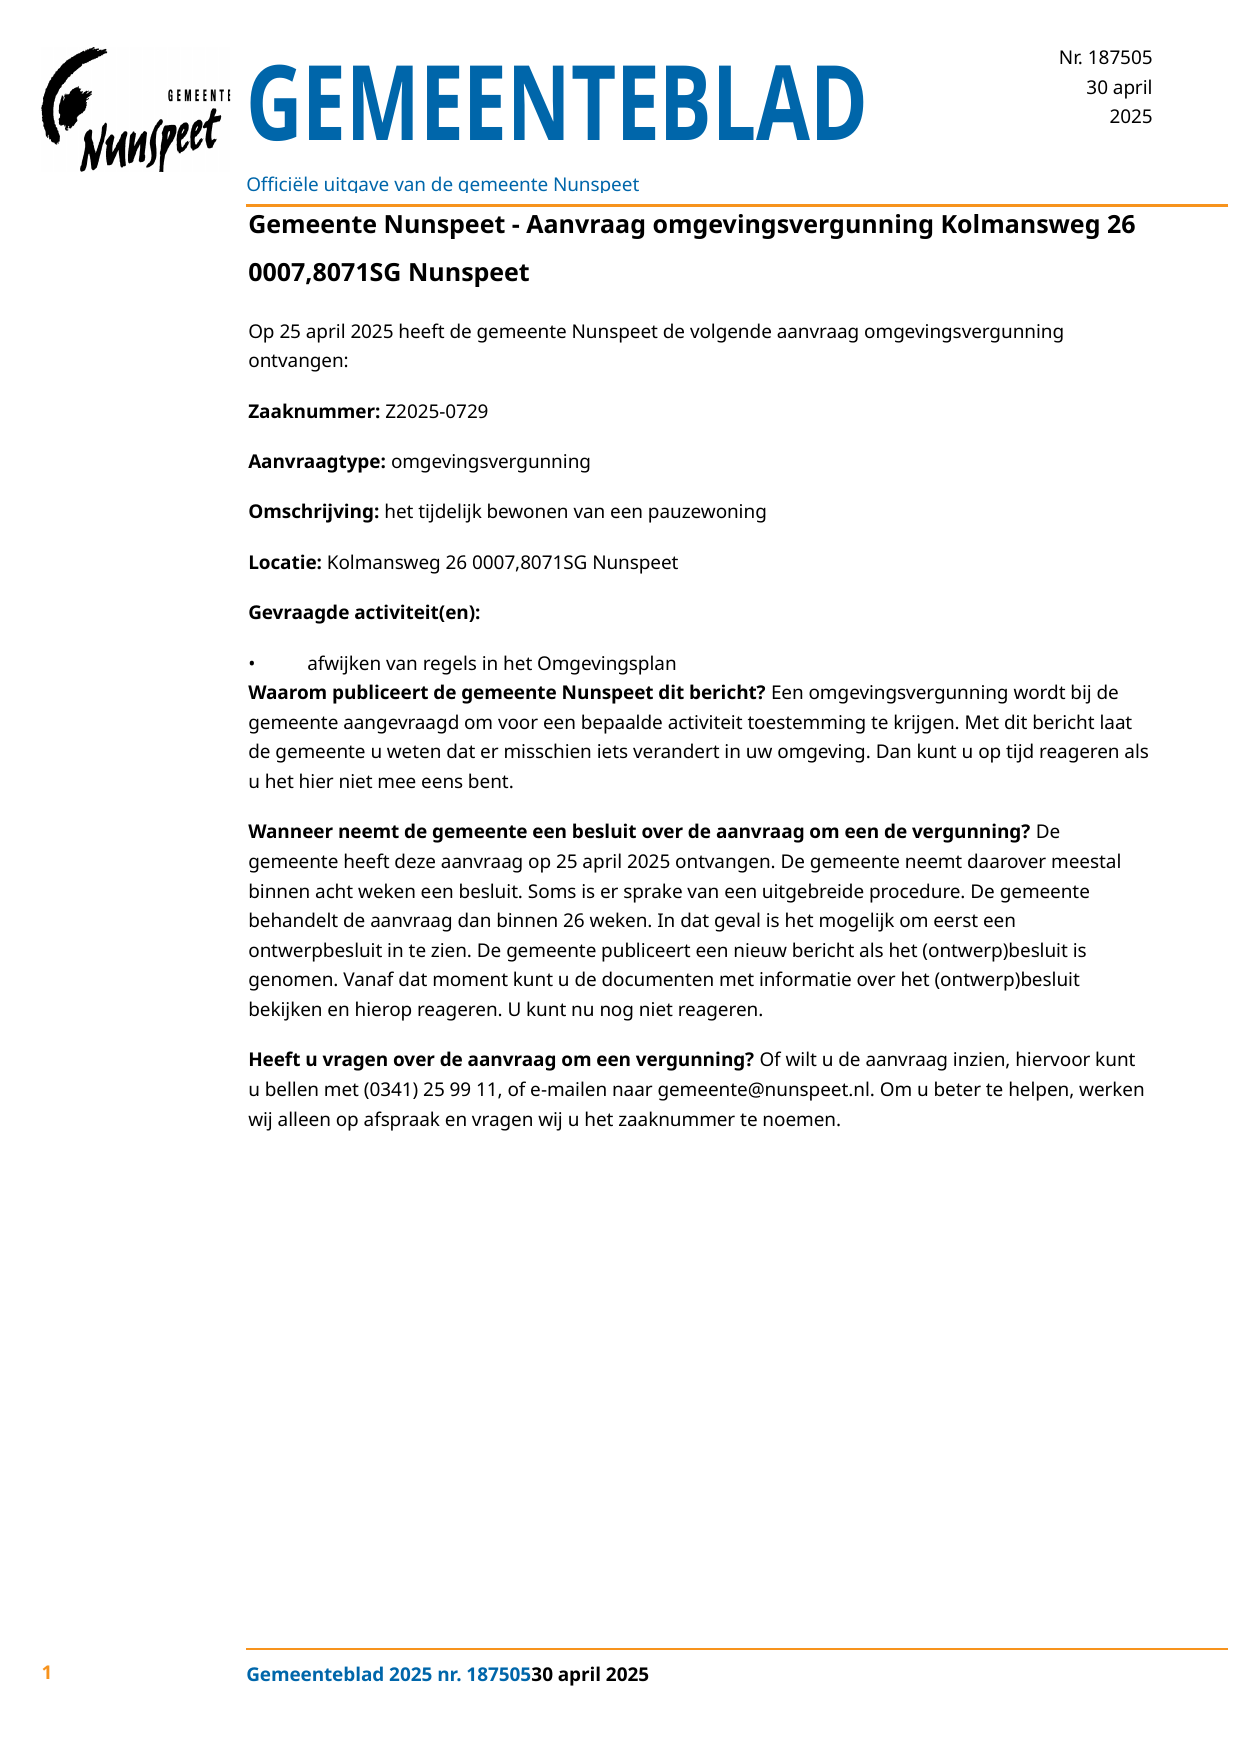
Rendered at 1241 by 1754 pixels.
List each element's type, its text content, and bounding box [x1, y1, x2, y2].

text Zaaknummer: Z2025-0729 [248, 398, 1152, 424]
picture [41, 47, 231, 172]
text Heeft u vragen over de aanvraag om een vergunning? Of wilt u de aanvraag inzien, hiervoor kunt u bellen met (0341) 25 99 11, of e-mailen naar gemeente@nunspeet.nl. Om u beter te helpen, werken wij alleen op afspraak en vragen wij u het zaaknummer te noemen. [248, 1047, 1152, 1132]
text Op 25 april 2025 heeft de gemeente Nunspeet de volgende aanvraag omgevingsvergunning ontvangen: [248, 318, 1152, 373]
text Waarom publiceert de gemeente Nunspeet dit bericht? Een omgevingsvergunning wordt bij de gemeente aangevraagd om voor een bepaalde activiteit toestemming te krijgen. Met dit bericht laat de gemeente u weten dat er misschien iets verandert in uw omgeving. Dan kunt u op tijd reageren als u het hier niet mee eens bent. [248, 679, 1152, 794]
text Gemeente Nunspeet - Aanvraag omgevingsvergunning Kolmansweg 26 0007,8071SG Nunspeet [248, 207, 1152, 288]
text Omschrijving: het tijdelijk bewonen van een pauzewoning [248, 499, 1152, 524]
list afwijken van regels in het Omgevingsplan [248, 650, 1152, 676]
text Wanneer neemt de gemeente een besluit over de aanvraag om een de vergunning? De gemeente heeft deze aanvraag op 25 april 2025 ontvangen. De gemeente neemt daarover meestal binnen acht weken een besluit. Soms is er sprake van een uitgebreide procedure. De gemeente behandelt de aanvraag dan binnen 26 weken. In dat geval is het mogelijk om eerst een ontwerpbesluit in te zien. De gemeente publiceert een nieuw bericht als het (ontwerp)besluit is genomen. Vanaf dat moment kunt u de documenten met informatie over het (ontwerp)besluit bekijken en hierop reageren. U kunt nu nog niet reageren. [248, 819, 1152, 1022]
text Aanvraagtype: omgevingsvergunning [248, 448, 1152, 474]
text Locatie: Kolmansweg 26 0007,8071SG Nunspeet [248, 549, 1152, 575]
text Gevraagde activiteit(en): [248, 599, 1152, 625]
